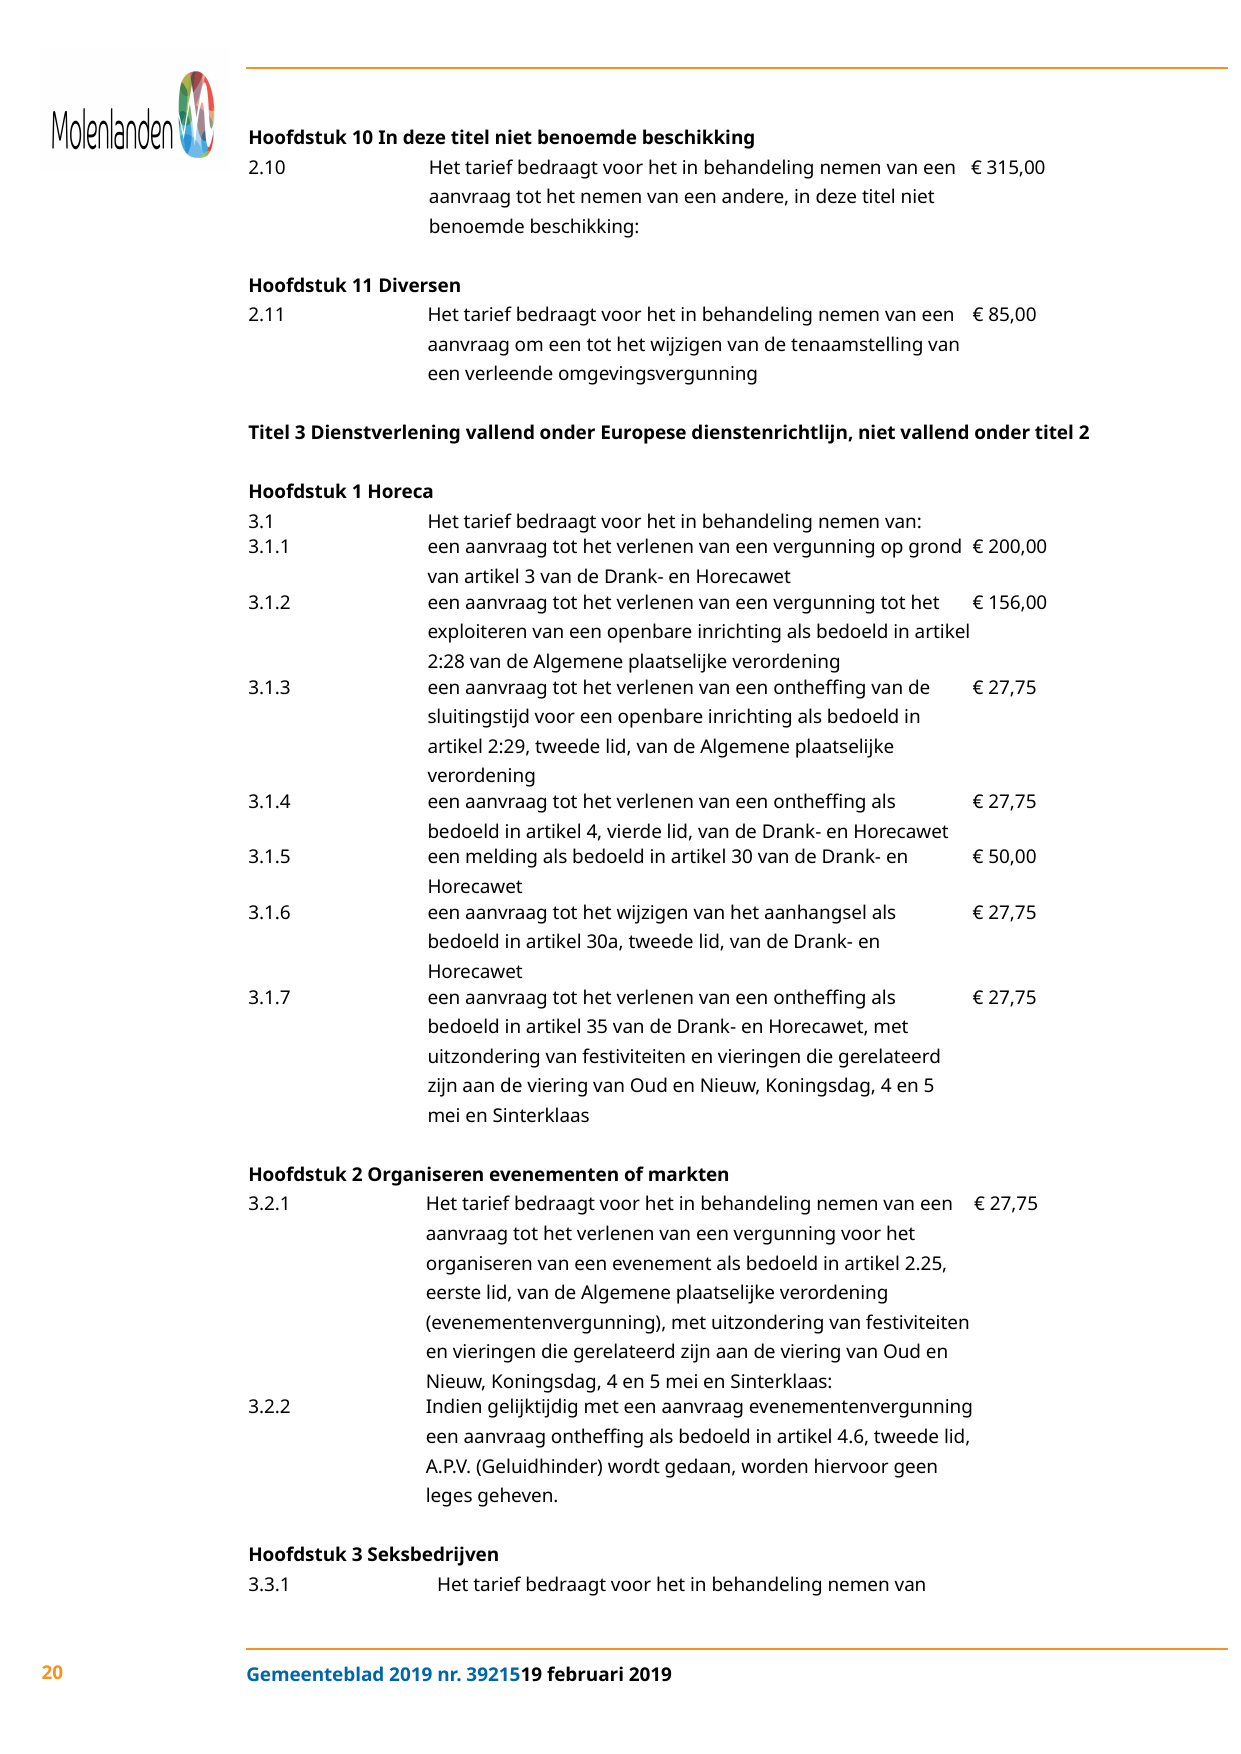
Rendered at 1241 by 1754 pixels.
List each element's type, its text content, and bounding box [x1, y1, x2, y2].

table_cell € 27,75 [973, 674, 1152, 788]
table_cell [974, 1394, 1152, 1508]
table_cell 3.1.6 [248, 899, 427, 984]
text Titel 3 Dienstverlening vallend onder Europese dienstenrichtlijn, niet vallend onder titel 2 [248, 419, 1152, 445]
table_cell 3.1.7 [248, 984, 427, 1128]
table_cell een aanvraag tot het verlenen van een ontheffing als bedoeld in artikel 4, vierde lid, van de Drank- en Horecawet [427, 789, 972, 844]
table_cell € 156,00 [973, 589, 1152, 674]
table_header 3.1 [248, 508, 427, 534]
table_header € 85,00 [973, 301, 1152, 386]
table_cell een aanvraag tot het verlenen van een ontheffing als bedoeld in artikel 35 van de Drank- en Horecawet, met uitzondering van festiviteiten en vieringen die gerelateerd zijn aan de viering van Oud en Nieuw, Koningsdag, 4 en 5 mei en Sinterklaas [427, 984, 972, 1128]
table_header Het tarief bedraagt voor het in behandeling nemen van [437, 1571, 963, 1596]
table_header Het tarief bedraagt voor het in behandeling nemen van: [427, 508, 972, 534]
table_header 3.2.1 [248, 1191, 426, 1394]
table_cell € 27,75 [973, 984, 1152, 1128]
table_header Het tarief bedraagt voor het in behandeling nemen van een aanvraag tot het verlenen van een vergunning voor het organiseren van een evenement als bedoeld in artikel 2.25, eerste lid, van de Algemene plaatselijke verordening (evenementenvergunning), met uitzondering van festiviteiten en vieringen die gerelateerd zijn aan de viering van Oud en Nieuw, Koningsdag, 4 en 5 mei en Sinterklaas: [426, 1191, 974, 1394]
table_cell € 27,75 [973, 789, 1152, 844]
table_cell een aanvraag tot het wijzigen van het aanhangsel als bedoeld in artikel 30a, tweede lid, van de Drank- en Horecawet [427, 899, 972, 984]
table_cell 3.1.3 [248, 674, 427, 788]
table_cell 3.1.5 [248, 844, 427, 899]
text Hoofdstuk 11 Diversen [248, 272, 1152, 297]
picture [41, 47, 231, 172]
table_cell 3.1.1 [248, 534, 427, 589]
table_cell Indien gelijktijdig met een aanvraag evenementenvergunning een aanvraag ontheffing als bedoeld in artikel 4.6, tweede lid, A.P.V. (Geluidhinder) wordt gedaan, worden hiervoor geen leges geheven. [426, 1394, 974, 1508]
table_cell € 50,00 [973, 844, 1152, 899]
text Hoofdstuk 1 Horeca [248, 478, 1152, 504]
table_cell € 200,00 [973, 534, 1152, 589]
table_cell een aanvraag tot het verlenen van een vergunning tot het exploiteren van een openbare inrichting als bedoeld in artikel 2:28 van de Algemene plaatselijke verordening [427, 589, 972, 674]
table_cell € 27,75 [973, 899, 1152, 984]
table_header € 315,00 [971, 154, 1152, 239]
table_cell 3.1.2 [248, 589, 427, 674]
table_cell een melding als bedoeld in artikel 30 van de Drank- en Horecawet [427, 844, 972, 899]
table_header [973, 508, 1152, 534]
table_header € 27,75 [974, 1191, 1152, 1394]
table_header 2.11 [248, 301, 427, 386]
text Hoofdstuk 2 Organiseren evenementen of markten [248, 1161, 1152, 1187]
table_header Het tarief bedraagt voor het in behandeling nemen van een aanvraag om een tot het wijzigen van de tenaamstelling van een verleende omgevingsvergunning [427, 301, 972, 386]
table_header 2.10 [248, 154, 429, 239]
table_header Het tarief bedraagt voor het in behandeling nemen van een aanvraag tot het nemen van een andere, in deze titel niet benoemde beschikking: [429, 154, 971, 239]
text Hoofdstuk 10 In deze titel niet benoemde beschikking [248, 124, 1152, 150]
table_header [963, 1571, 1152, 1596]
table_cell een aanvraag tot het verlenen van een ontheffing van de sluitingstijd voor een openbare inrichting als bedoeld in artikel 2:29, tweede lid, van de Algemene plaatselijke verordening [427, 674, 972, 788]
text Hoofdstuk 3 Seksbedrijven [248, 1541, 1152, 1567]
table_cell een aanvraag tot het verlenen van een vergunning op grond van artikel 3 van de Drank- en Horecawet [427, 534, 972, 589]
table_header 3.3.1 [248, 1571, 437, 1596]
table_cell 3.1.4 [248, 789, 427, 844]
table_cell 3.2.2 [248, 1394, 426, 1508]
